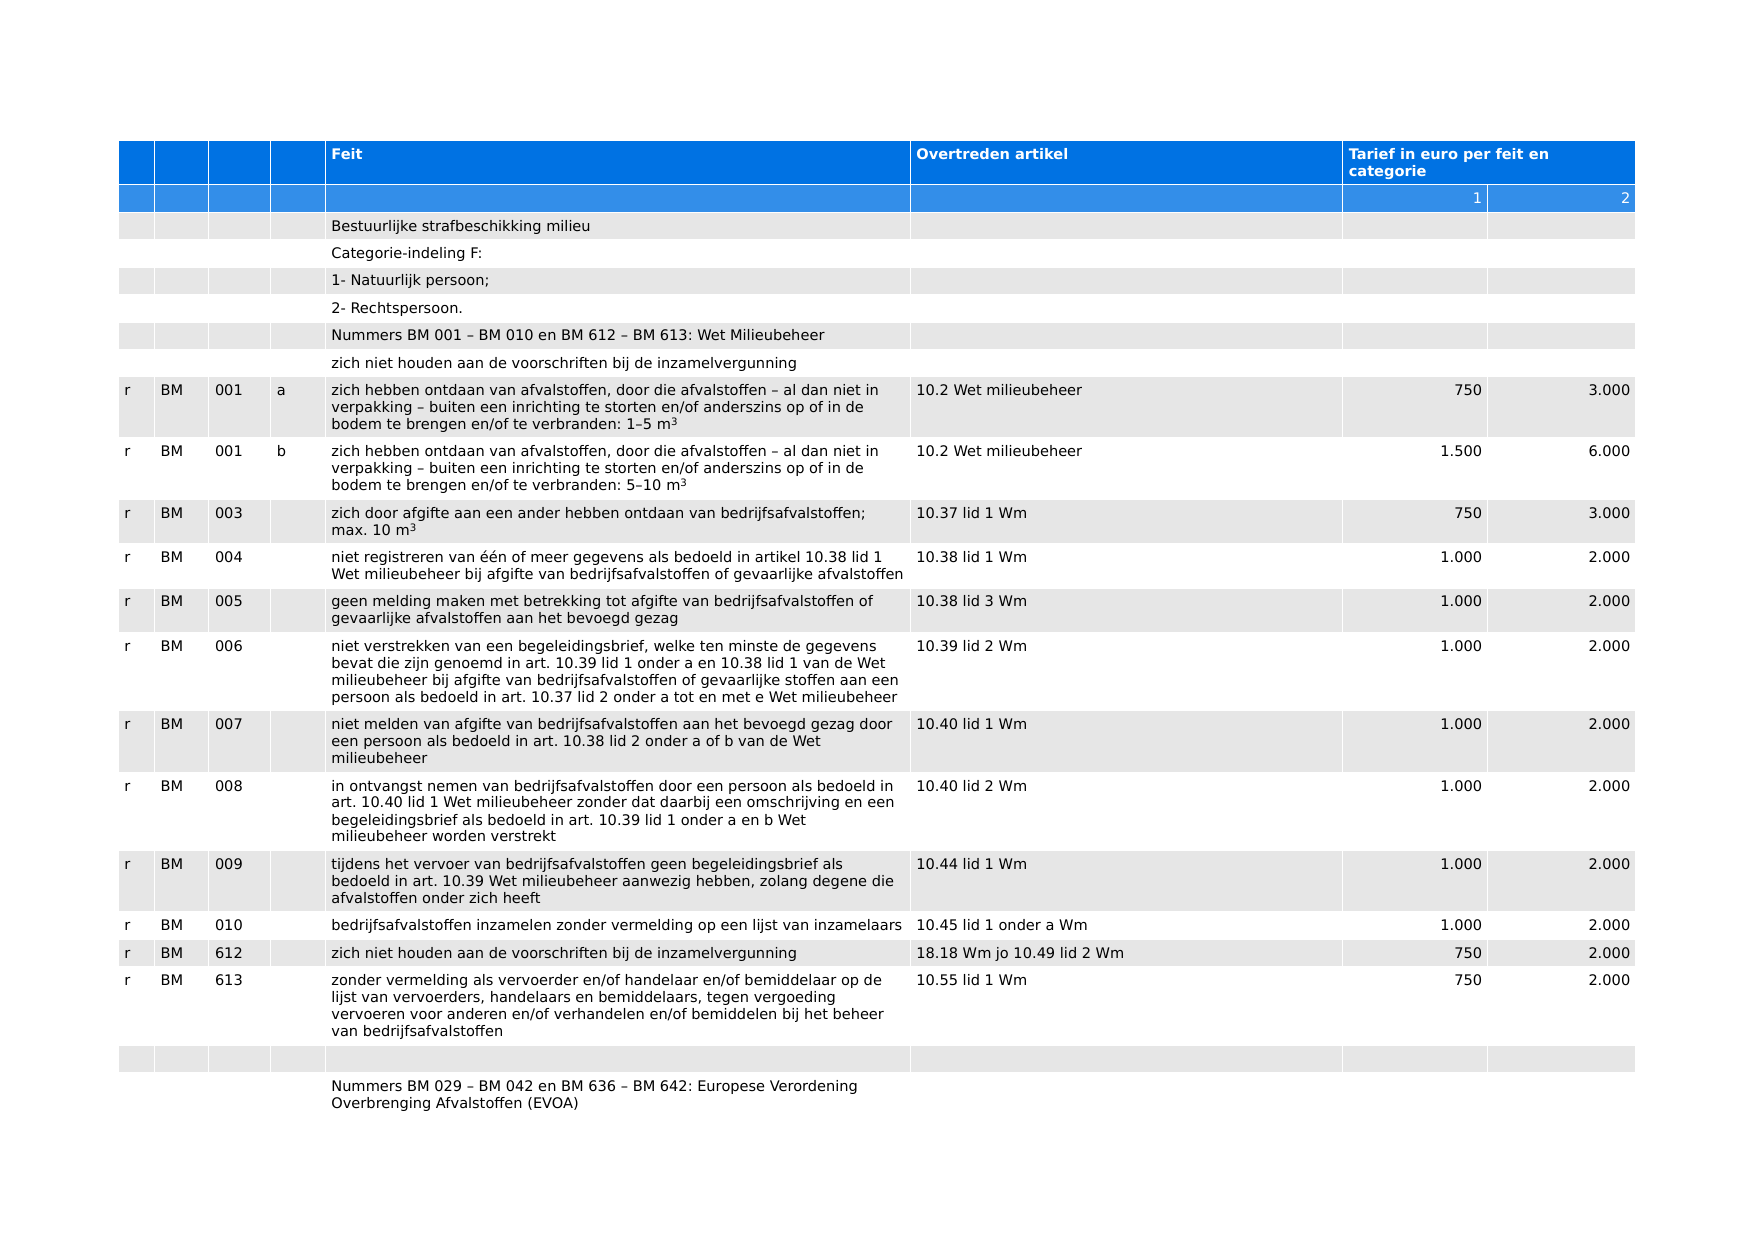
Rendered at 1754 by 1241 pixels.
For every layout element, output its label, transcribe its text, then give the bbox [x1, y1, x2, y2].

table_cell [119, 185, 154, 212]
table_cell r [119, 940, 154, 966]
table_cell [155, 350, 208, 376]
table_cell niet verstrekken van een begeleidingsbrief, welke ten minste de gegevens bevat die zijn genoemd in art. 10.39 lid 1 onder a en 10.38 lid 1 van de Wet milieubeheer bij afgifte van bedrijfsafvalstoffen of gevaarlijke stoffen aan een persoon als bedoeld in art. 10.37 lid 2 onder a tot en met e Wet milieubeheer [326, 633, 910, 710]
table_cell [155, 1073, 208, 1116]
table_cell [911, 240, 1342, 267]
table_cell [1488, 1073, 1635, 1116]
table_cell 009 [209, 851, 270, 911]
table_cell [1488, 295, 1635, 321]
table_cell zich hebben ontdaan van afvalstoffen, door die afvalstoffen – al dan niet in verpakking – buiten een inrichting te storten en/of anderszins op of in de bodem te brengen en/of te verbranden: 1–5 m3 [326, 377, 910, 437]
table_cell [271, 711, 325, 772]
table_cell r [119, 439, 154, 499]
table_cell [911, 350, 1342, 376]
table_cell [271, 851, 325, 911]
table_cell [119, 1046, 154, 1072]
table_cell BM [155, 773, 208, 850]
table_cell Nummers BM 029 – BM 042 en BM 636 – BM 642: Europese Verordening Overbrenging Afvalstoffen (EVOA) [326, 1073, 910, 1116]
table_cell [1488, 240, 1635, 267]
table_cell [209, 295, 270, 321]
table_cell [209, 323, 270, 349]
table_cell zich niet houden aan de voorschriften bij de inzamelvergunning [326, 350, 910, 376]
table_cell [911, 268, 1342, 294]
table_cell [1488, 268, 1635, 294]
table_cell 1- Natuurlijk persoon; [326, 268, 910, 294]
table_cell zich door afgifte aan een ander hebben ontdaan van bedrijfsafvalstoffen; max. 10 m3 [326, 500, 910, 543]
table_cell Categorie-indeling F: [326, 240, 910, 267]
table_cell 3.000 [1488, 500, 1635, 543]
table_cell BM [155, 967, 208, 1044]
table_cell [155, 295, 208, 321]
table_cell 613 [209, 967, 270, 1044]
table_cell 10.39 lid 2 Wm [911, 633, 1342, 710]
table_cell [1488, 350, 1635, 376]
table_cell 10.40 lid 2 Wm [911, 773, 1342, 850]
table_cell BM [155, 500, 208, 543]
table_cell 10.38 lid 1 Wm [911, 544, 1342, 588]
table_cell tijdens het vervoer van bedrijfsafvalstoffen geen begeleidingsbrief als bedoeld in art. 10.39 Wet milieubeheer aanwezig hebben, zolang degene die afvalstoffen onder zich heeft [326, 851, 910, 911]
table_cell r [119, 377, 154, 437]
table_cell [209, 240, 270, 267]
table_cell [119, 1073, 154, 1116]
table_cell [911, 213, 1342, 239]
table_cell 2.000 [1488, 913, 1635, 939]
table_cell 1.500 [1343, 439, 1487, 499]
table_header Overtreden artikel [911, 141, 1342, 184]
table_cell [155, 185, 208, 212]
table_cell 005 [209, 589, 270, 632]
table_cell Nummers BM 001 – BM 010 en BM 612 – BM 613: Wet Milieubeheer [326, 323, 910, 349]
table_cell zich hebben ontdaan van afvalstoffen, door die afvalstoffen – al dan niet in verpakking – buiten een inrichting te storten en/of anderszins op of in de bodem te brengen en/of te verbranden: 5–10 m3 [326, 439, 910, 499]
table_cell 10.55 lid 1 Wm [911, 967, 1342, 1044]
table_cell 750 [1343, 967, 1487, 1044]
table_cell 10.2 Wet milieubeheer [911, 439, 1342, 499]
table_cell 010 [209, 913, 270, 939]
table_cell [271, 350, 325, 376]
table_header Tarief in euro per feit en categorie [1343, 141, 1635, 184]
table_cell [119, 295, 154, 321]
table_cell BM [155, 851, 208, 911]
table_cell niet melden van afgifte van bedrijfsafvalstoffen aan het bevoegd gezag door een persoon als bedoeld in art. 10.38 lid 2 onder a of b van de Wet milieubeheer [326, 711, 910, 772]
table_cell 18.18 Wm jo 10.49 lid 2 Wm [911, 940, 1342, 966]
table_cell [271, 913, 325, 939]
table_cell 10.38 lid 3 Wm [911, 589, 1342, 632]
table_cell 008 [209, 773, 270, 850]
table_cell niet registreren van één of meer gegevens als bedoeld in artikel 10.38 lid 1 Wet milieubeheer bij afgifte van bedrijfsafvalstoffen of gevaarlijke afvalstoffen [326, 544, 910, 588]
table_cell b [271, 439, 325, 499]
table_cell r [119, 967, 154, 1044]
table_cell [911, 1073, 1342, 1116]
table_cell 2.000 [1488, 633, 1635, 710]
table_cell 10.2 Wet milieubeheer [911, 377, 1342, 437]
table_cell [1488, 1046, 1635, 1072]
table_cell zich niet houden aan de voorschriften bij de inzamelvergunning [326, 940, 910, 966]
table_cell BM [155, 544, 208, 588]
table_cell 2.000 [1488, 940, 1635, 966]
table_cell 2- Rechtspersoon. [326, 295, 910, 321]
table_cell [271, 967, 325, 1044]
table_cell 10.40 lid 1 Wm [911, 711, 1342, 772]
table_cell 2 [1488, 185, 1635, 212]
table_cell [271, 940, 325, 966]
table_cell 2.000 [1488, 851, 1635, 911]
table_cell r [119, 773, 154, 850]
table_cell in ontvangst nemen van bedrijfsafvalstoffen door een persoon als bedoeld in art. 10.40 lid 1 Wet milieubeheer zonder dat daarbij een omschrijving en een begeleidingsbrief als bedoeld in art. 10.39 lid 1 onder a en b Wet milieubeheer worden verstrekt [326, 773, 910, 850]
table_cell BM [155, 589, 208, 632]
table_cell [271, 589, 325, 632]
table_cell [209, 185, 270, 212]
table_cell 750 [1343, 377, 1487, 437]
table_cell [119, 268, 154, 294]
table_cell 2.000 [1488, 711, 1635, 772]
table_cell [119, 213, 154, 239]
table_cell 10.37 lid 1 Wm [911, 500, 1342, 543]
table_cell r [119, 711, 154, 772]
table_cell bedrijfsafvalstoffen inzamelen zonder vermelding op een lijst van inzamelaars [326, 913, 910, 939]
table_cell r [119, 851, 154, 911]
table_cell [271, 633, 325, 710]
table_cell [911, 295, 1342, 321]
table_cell zonder vermelding als vervoerder en/of handelaar en/of bemiddelaar op de lijst van vervoerders, handelaars en bemiddelaars, tegen vergoeding vervoeren voor anderen en/of verhandelen en/of bemiddelen bij het beheer van bedrijfsafvalstoffen [326, 967, 910, 1044]
table_cell [271, 544, 325, 588]
table_cell 2.000 [1488, 773, 1635, 850]
table_cell 006 [209, 633, 270, 710]
table_cell 750 [1343, 500, 1487, 543]
table_cell 6.000 [1488, 439, 1635, 499]
table_cell [119, 323, 154, 349]
table_cell r [119, 633, 154, 710]
table_cell 750 [1343, 940, 1487, 966]
table_cell [119, 240, 154, 267]
table_header [209, 141, 270, 184]
table_cell [155, 323, 208, 349]
table_cell 2.000 [1488, 967, 1635, 1044]
table_cell BM [155, 377, 208, 437]
table_cell BM [155, 439, 208, 499]
table_cell [271, 268, 325, 294]
table_cell 001 [209, 377, 270, 437]
table_header Feit [326, 141, 910, 184]
table_cell r [119, 589, 154, 632]
table_cell 1 [1343, 185, 1487, 212]
table_cell [271, 213, 325, 239]
table_cell [209, 268, 270, 294]
table_cell 1.000 [1343, 711, 1487, 772]
table_cell [1343, 1073, 1487, 1116]
table_header [119, 141, 154, 184]
table_cell 1.000 [1343, 544, 1487, 588]
table_cell 10.44 lid 1 Wm [911, 851, 1342, 911]
table_cell [1488, 213, 1635, 239]
table_cell [119, 350, 154, 376]
table_cell [209, 1073, 270, 1116]
table_cell [1343, 1046, 1487, 1072]
table_cell [271, 323, 325, 349]
table_cell [1343, 213, 1487, 239]
table_cell [326, 185, 910, 212]
table_cell BM [155, 633, 208, 710]
table_cell [209, 350, 270, 376]
table_cell [209, 1046, 270, 1072]
table_cell [1343, 240, 1487, 267]
table_cell 10.45 lid 1 onder a Wm [911, 913, 1342, 939]
table_cell 1.000 [1343, 589, 1487, 632]
table_cell [155, 240, 208, 267]
table_cell [271, 500, 325, 543]
table_cell BM [155, 940, 208, 966]
table_cell 2.000 [1488, 544, 1635, 588]
table_cell 1.000 [1343, 851, 1487, 911]
table_cell [326, 1046, 910, 1072]
table_cell [155, 1046, 208, 1072]
table_header [271, 141, 325, 184]
table_cell [911, 323, 1342, 349]
table_cell [911, 185, 1342, 212]
table_cell 007 [209, 711, 270, 772]
table_cell [1343, 323, 1487, 349]
table_cell 2.000 [1488, 589, 1635, 632]
table_cell [271, 773, 325, 850]
table_cell 612 [209, 940, 270, 966]
table_cell 003 [209, 500, 270, 543]
table_cell [271, 185, 325, 212]
table_cell [155, 268, 208, 294]
table_cell 1.000 [1343, 773, 1487, 850]
table_header [155, 141, 208, 184]
table_cell [1343, 295, 1487, 321]
table_cell 3.000 [1488, 377, 1635, 437]
table_cell [1343, 350, 1487, 376]
table_cell Bestuurlijke strafbeschikking milieu [326, 213, 910, 239]
table_cell [155, 213, 208, 239]
table_cell 004 [209, 544, 270, 588]
table_cell geen melding maken met betrekking tot afgifte van bedrijfsafvalstoffen of gevaarlijke afvalstoffen aan het bevoegd gezag [326, 589, 910, 632]
table_cell 1.000 [1343, 913, 1487, 939]
table_cell a [271, 377, 325, 437]
table_cell r [119, 913, 154, 939]
table_cell 001 [209, 439, 270, 499]
table_cell [271, 240, 325, 267]
table_cell 1.000 [1343, 633, 1487, 710]
table_cell r [119, 500, 154, 543]
table_cell [209, 213, 270, 239]
table_cell [911, 1046, 1342, 1072]
table_cell [271, 1073, 325, 1116]
table_cell [1488, 323, 1635, 349]
table_cell [271, 1046, 325, 1072]
table_cell BM [155, 913, 208, 939]
table_cell BM [155, 711, 208, 772]
table_cell [271, 295, 325, 321]
table_cell [1343, 268, 1487, 294]
table_cell r [119, 544, 154, 588]
